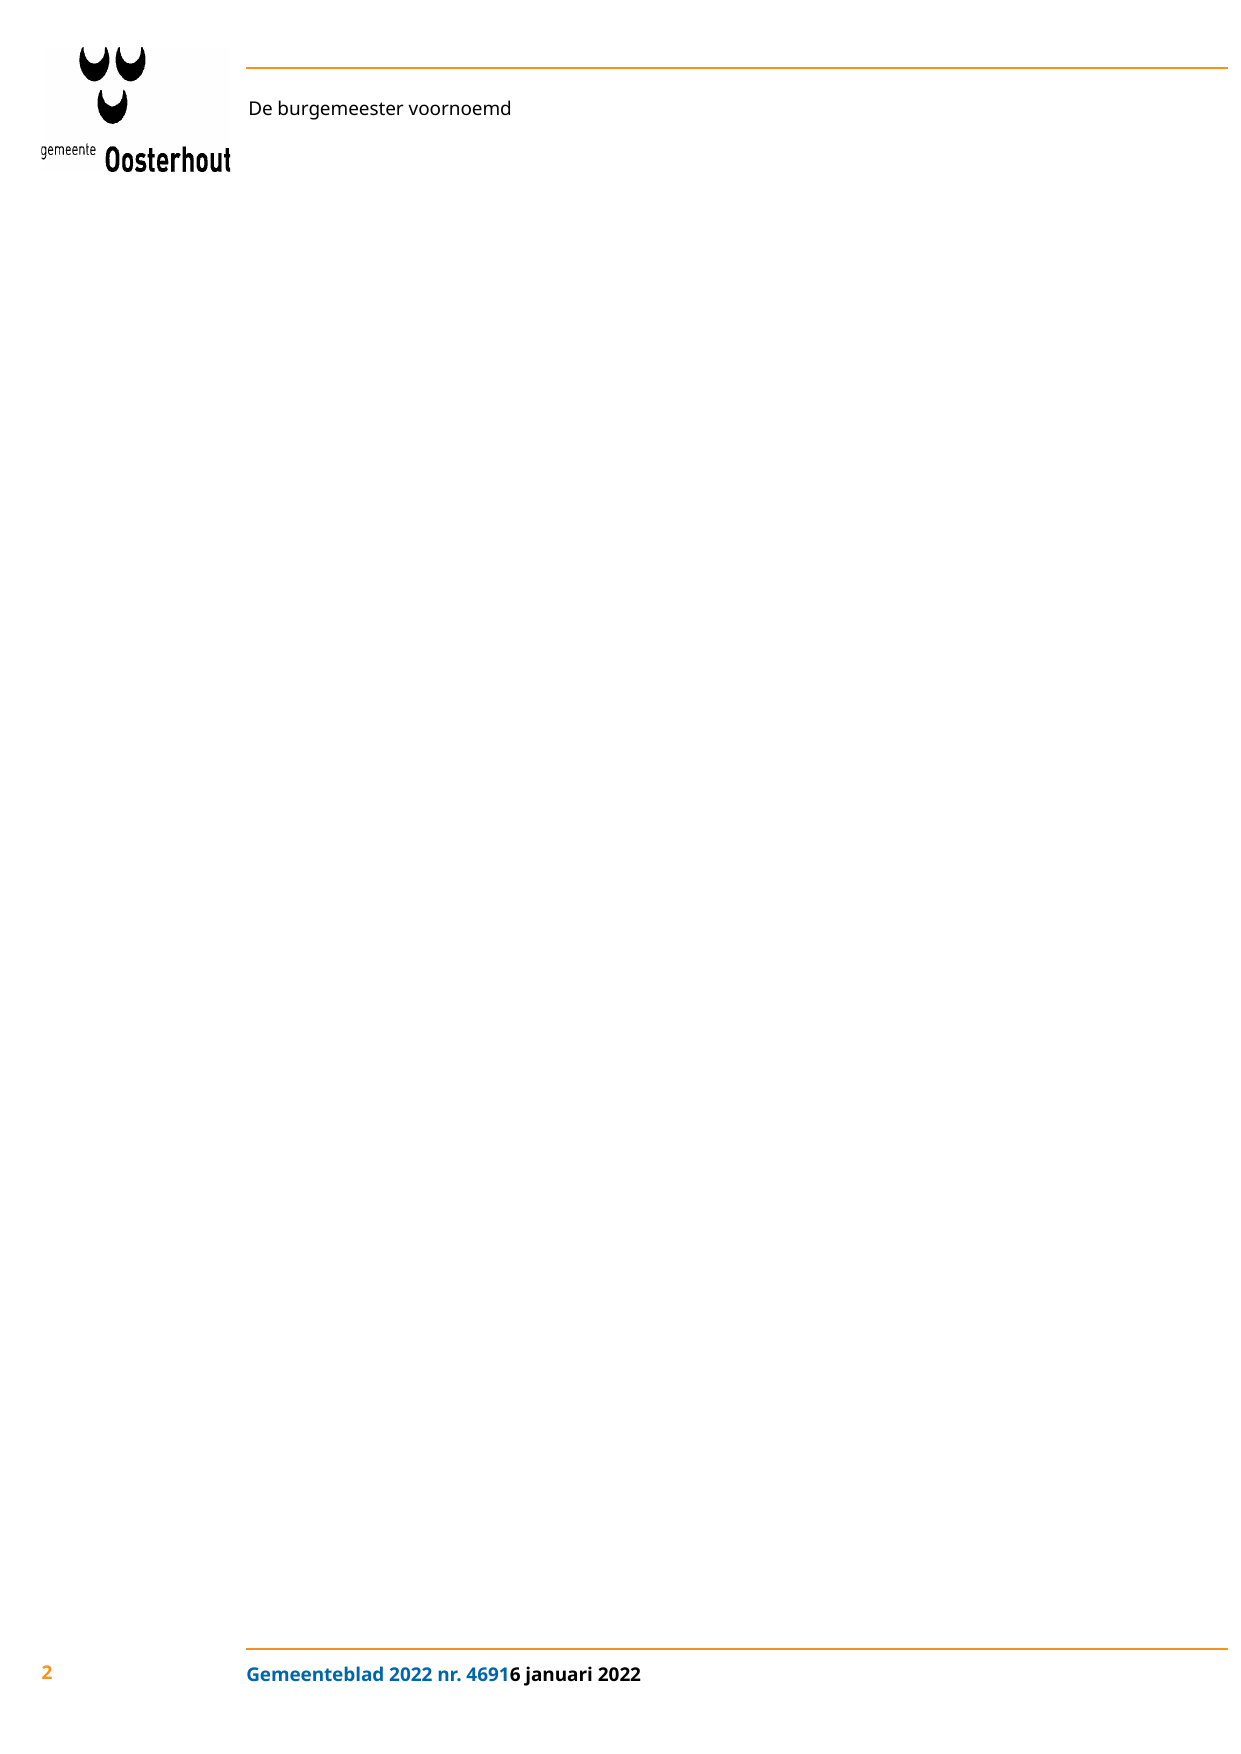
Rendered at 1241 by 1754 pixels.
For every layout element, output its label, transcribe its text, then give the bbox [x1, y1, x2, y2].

picture [41, 47, 231, 172]
text De burgemeester voornoemd [248, 95, 1152, 121]
